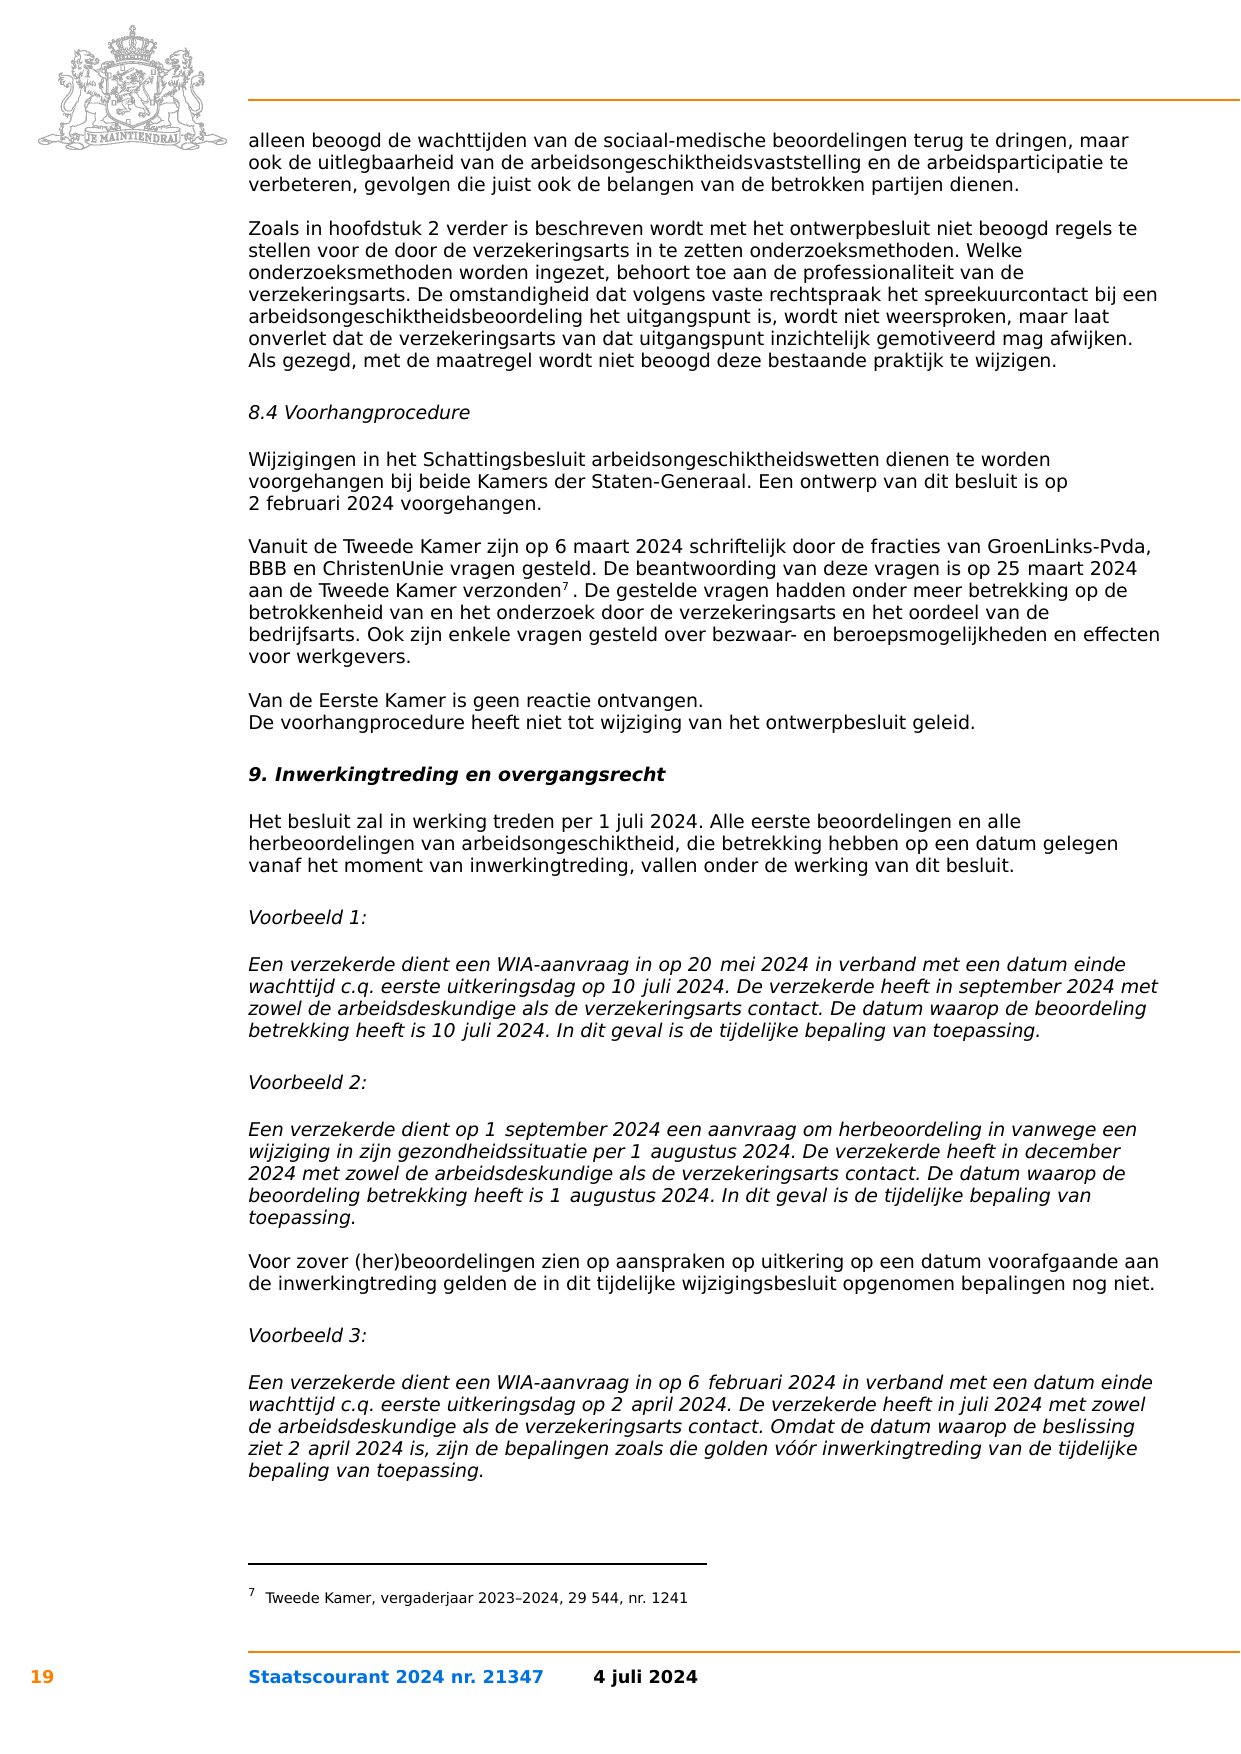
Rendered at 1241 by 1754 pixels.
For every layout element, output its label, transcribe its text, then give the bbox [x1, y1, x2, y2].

text Van de Eerste Kamer is geen reactie ontvangen. [248, 690, 1163, 712]
subtitle Voorbeeld 1: [248, 907, 1163, 929]
text Vanuit de Tweede Kamer zijn op 6 maart 2024 schriftelijk door de fracties van GroenLinks-Pvda, BBB en ChristenUnie vragen gesteld. De beantwoording van deze vragen is op 25 maart 2024 aan de Tweede Kamer verzonden. De gestelde vragen hadden onder meer betrekking op de betrokkenheid van en het onderzoek door de verzekeringsarts en het oordeel van de bedrijfsarts. Ook zijn enkele vragen gesteld over bezwaar- en beroepsmogelijkheden en effecten voor werkgevers. [248, 536, 1163, 668]
text De voorhangprocedure heeft niet tot wijziging van het ontwerpbesluit geleid. [248, 712, 1163, 734]
text Het besluit zal in werking treden per 1 juli 2024. Alle eerste beoordelingen en alle herbeoordelingen van arbeidsongeschiktheid, die betrekking hebben op een datum gelegen vanaf het moment van inwerkingtreding, vallen onder de werking van dit besluit. [248, 811, 1163, 877]
text alleen beoogd de wachttijden van de sociaal-medische beoordelingen terug te dringen, maar ook de uitlegbaarheid van de arbeidsongeschiktheidsvaststelling en de arbeidsparticipatie te verbeteren, gevolgen die juist ook de belangen van de betrokken partijen dienen. [248, 130, 1163, 196]
text Een verzekerde dient een WIA-aanvraag in op 20 mei 2024 in verband met een datum einde wachttijd c.q. eerste uitkeringsdag op 10 juli 2024. De verzekerde heeft in september 2024 met zowel de arbeidsdeskundige als de verzekeringsarts contact. De datum waarop de beoordeling betrekking heeft is 10 juli 2024. In dit geval is de tijdelijke bepaling van toepassing. [248, 954, 1163, 1042]
picture [38, 25, 227, 150]
subtitle Voorbeeld 2: [248, 1072, 1163, 1094]
text Tweede Kamer, vergaderjaar 2023–2024, 29 544, nr. 1241 [248, 1586, 1163, 1608]
subtitle Voorbeeld 3: [248, 1324, 1163, 1347]
text Een verzekerde dient een WIA-aanvraag in op 6 februari 2024 in verband met een datum einde wachttijd c.q. eerste uitkeringsdag op 2 april 2024. De verzekerde heeft in juli 2024 met zowel de arbeidsdeskundige als de verzekeringsarts contact. Omdat de datum waarop de beslissing ziet 2 april 2024 is, zijn de bepalingen zoals die golden vóór inwerkingtreding van de tijdelijke bepaling van toepassing. [248, 1372, 1163, 1481]
subtitle 8.4 Voorhangprocedure [248, 402, 1163, 423]
text Een verzekerde dient op 1 september 2024 een aanvraag om herbeoordeling in vanwege een wijziging in zijn gezondheidssituatie per 1 augustus 2024. De verzekerde heeft in december 2024 met zowel de arbeidsdeskundige als de verzekeringsarts contact. De datum waarop de beoordeling betrekking heeft is 1 augustus 2024. In dit geval is de tijdelijke bepaling van toepassing. [248, 1119, 1163, 1229]
subtitle 9. Inwerkingtreding en overgangsrecht [248, 764, 1163, 786]
text Wijzigingen in het Schattingsbesluit arbeidsongeschiktheidswetten dienen te worden voorgehangen bij beide Kamers der Staten-Generaal. Een ontwerp van dit besluit is op 2 februari 2024 voorgehangen. [248, 448, 1163, 514]
text Voor zover (her)beoordelingen zien op aanspraken op uitkering op een datum voorafgaande aan de inwerkingtreding gelden de in dit tijdelijke wijzigingsbesluit opgenomen bepalingen nog niet. [248, 1251, 1163, 1294]
text Zoals in hoofdstuk 2 verder is beschreven wordt met het ontwerpbesluit niet beoogd regels te stellen voor de door de verzekeringsarts in te zetten onderzoeksmethoden. Welke onderzoeksmethoden worden ingezet, behoort toe aan de professionaliteit van de verzekeringsarts. De omstandigheid dat volgens vaste rechtspraak het spreekuurcontact bij een arbeidsongeschiktheidsbeoordeling het uitgangspunt is, wordt niet weersproken, maar laat onverlet dat de verzekeringsarts van dat uitgangspunt inzichtelijk gemotiveerd mag afwijken. Als gezegd, met de maatregel wordt niet beoogd deze bestaande praktijk te wijzigen. [248, 218, 1163, 372]
